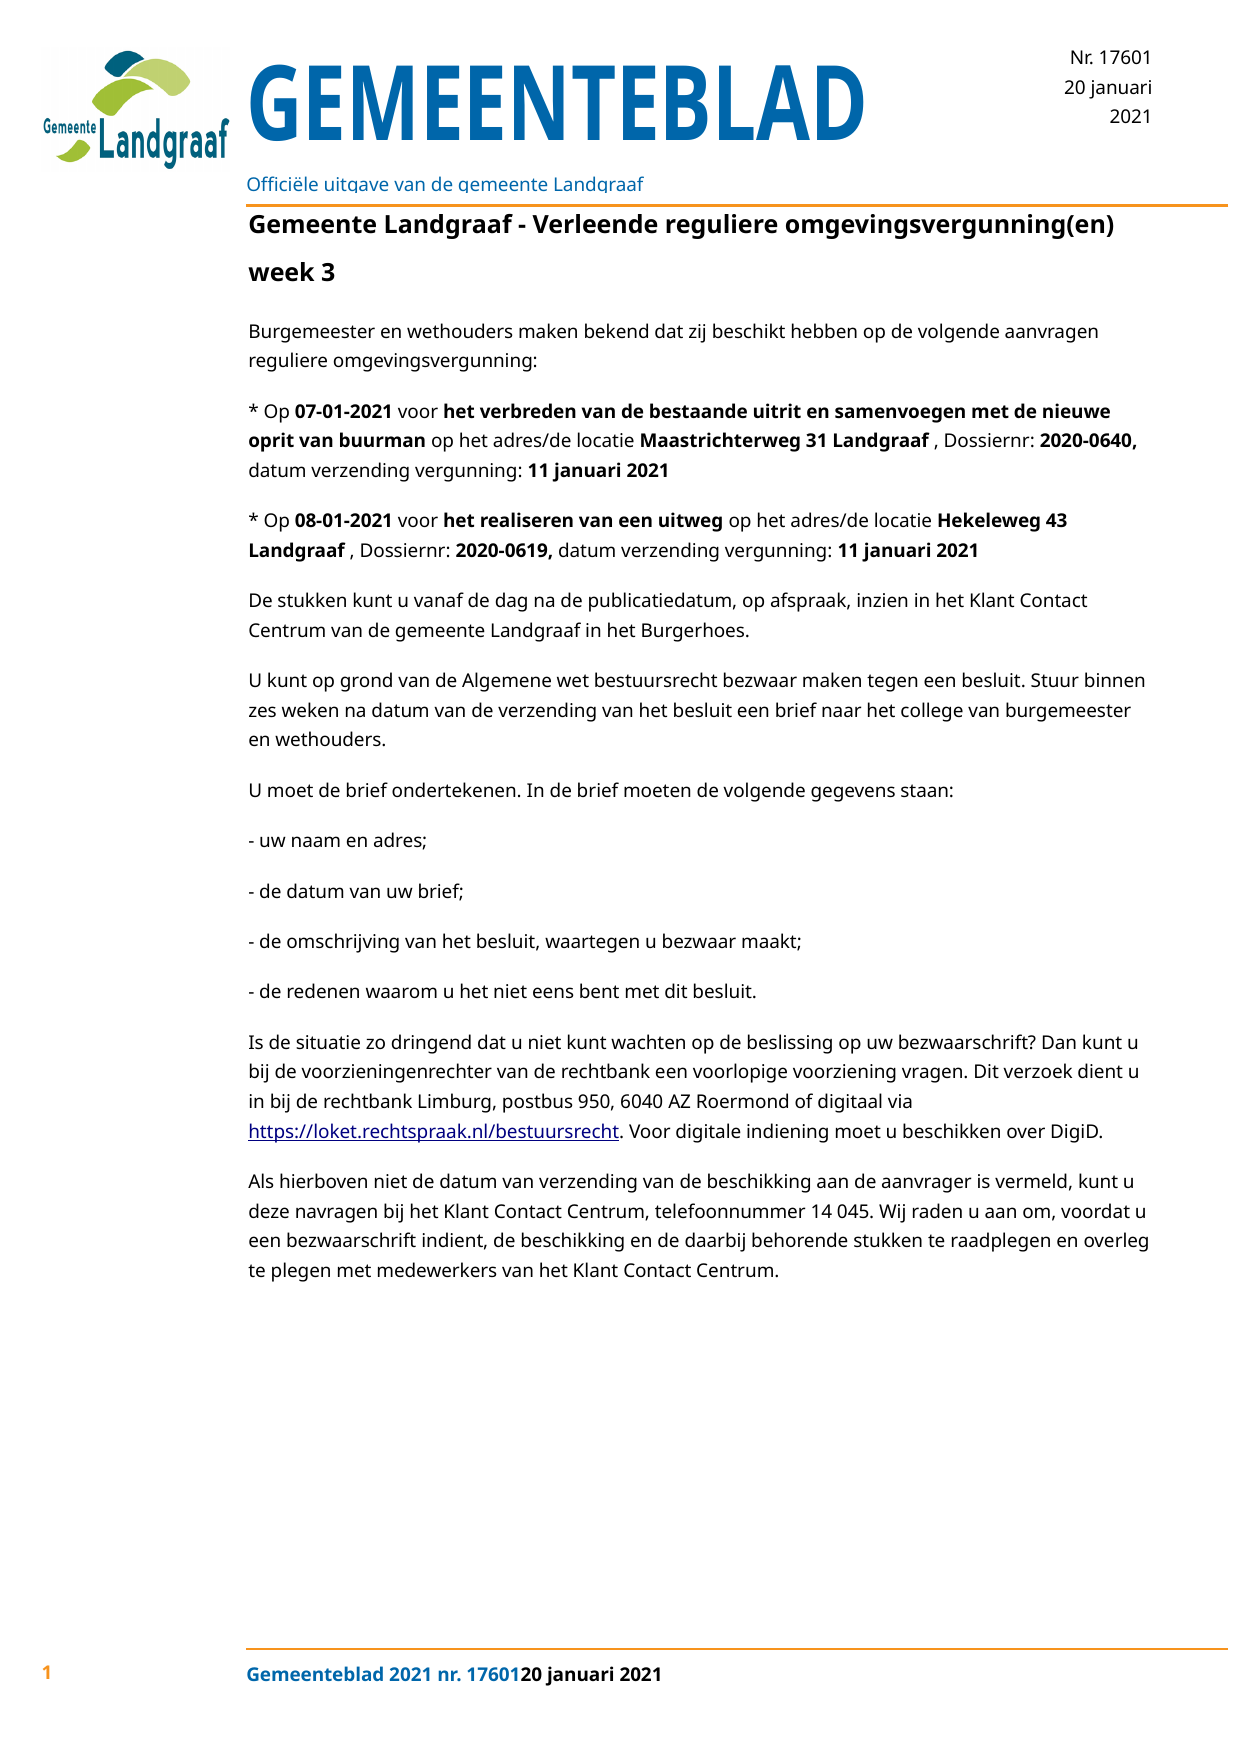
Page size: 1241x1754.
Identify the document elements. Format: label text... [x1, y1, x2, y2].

text U kunt op grond van de Algemene wet bestuursrecht bezwaar maken tegen een besluit. Stuur binnen zes weken na datum van de verzending van het besluit een brief naar het college van burgemeester en wethouders. [248, 667, 1152, 752]
text - de datum van uw brief; [248, 878, 1152, 904]
text Burgemeester en wethouders maken bekend dat zij beschikt hebben op de volgende aanvragen reguliere omgevingsvergunning: [248, 318, 1152, 373]
text Gemeente Landgraaf - Verleende reguliere omgevingsvergunning(en) week 3 [248, 207, 1152, 288]
picture [41, 47, 231, 172]
text - de omschrijving van het besluit, waartegen u bezwaar maakt; [248, 928, 1152, 954]
text De stukken kunt u vanaf de dag na de publicatiedatum, op afspraak, inzien in het Klant Contact Centrum van de gemeente Landgraaf in het Burgerhoes. [248, 587, 1152, 643]
text - de redenen waarom u het niet eens bent met dit besluit. [248, 979, 1152, 1004]
text * Op 08-01-2021 voor het realiseren van een uitweg op het adres/de locatie Hekeleweg 43 Landgraaf , Dossiernr: 2020-0619, datum verzending vergunning: 11 januari 2021 [248, 507, 1152, 563]
text * Op 07-01-2021 voor het verbreden van de bestaande uitrit en samenvoegen met de nieuwe oprit van buurman op het adres/de locatie Maastrichterweg 31 Landgraaf , Dossiernr: 2020-0640, datum verzending vergunning: 11 januari 2021 [248, 398, 1152, 483]
text Als hierboven niet de datum van verzending van de beschikking aan de aanvrager is vermeld, kunt u deze navragen bij het Klant Contact Centrum, telefoonnummer 14 045. Wij raden u aan om, voordat u een bezwaarschrift indient, de beschikking en de daarbij behorende stukken te raadplegen en overleg te plegen met medewerkers van het Klant Contact Centrum. [248, 1168, 1152, 1283]
text U moet de brief ondertekenen. In de brief moeten de volgende gegevens staan: [248, 777, 1152, 803]
text Is de situatie zo dringend dat u niet kunt wachten op de beslissing op uw bezwaarschrift? Dan kunt u bij de voorzieningenrechter van de rechtbank een voorlopige voorziening vragen. Dit verzoek dient u in bij de rechtbank Limburg, postbus 950, 6040 AZ Roermond of digitaal via https://loket.rechtspraak.nl/bestuursrecht. Voor digitale indiening moet u beschikken over DigiD. [248, 1029, 1152, 1144]
text - uw naam en adres; [248, 827, 1152, 853]
